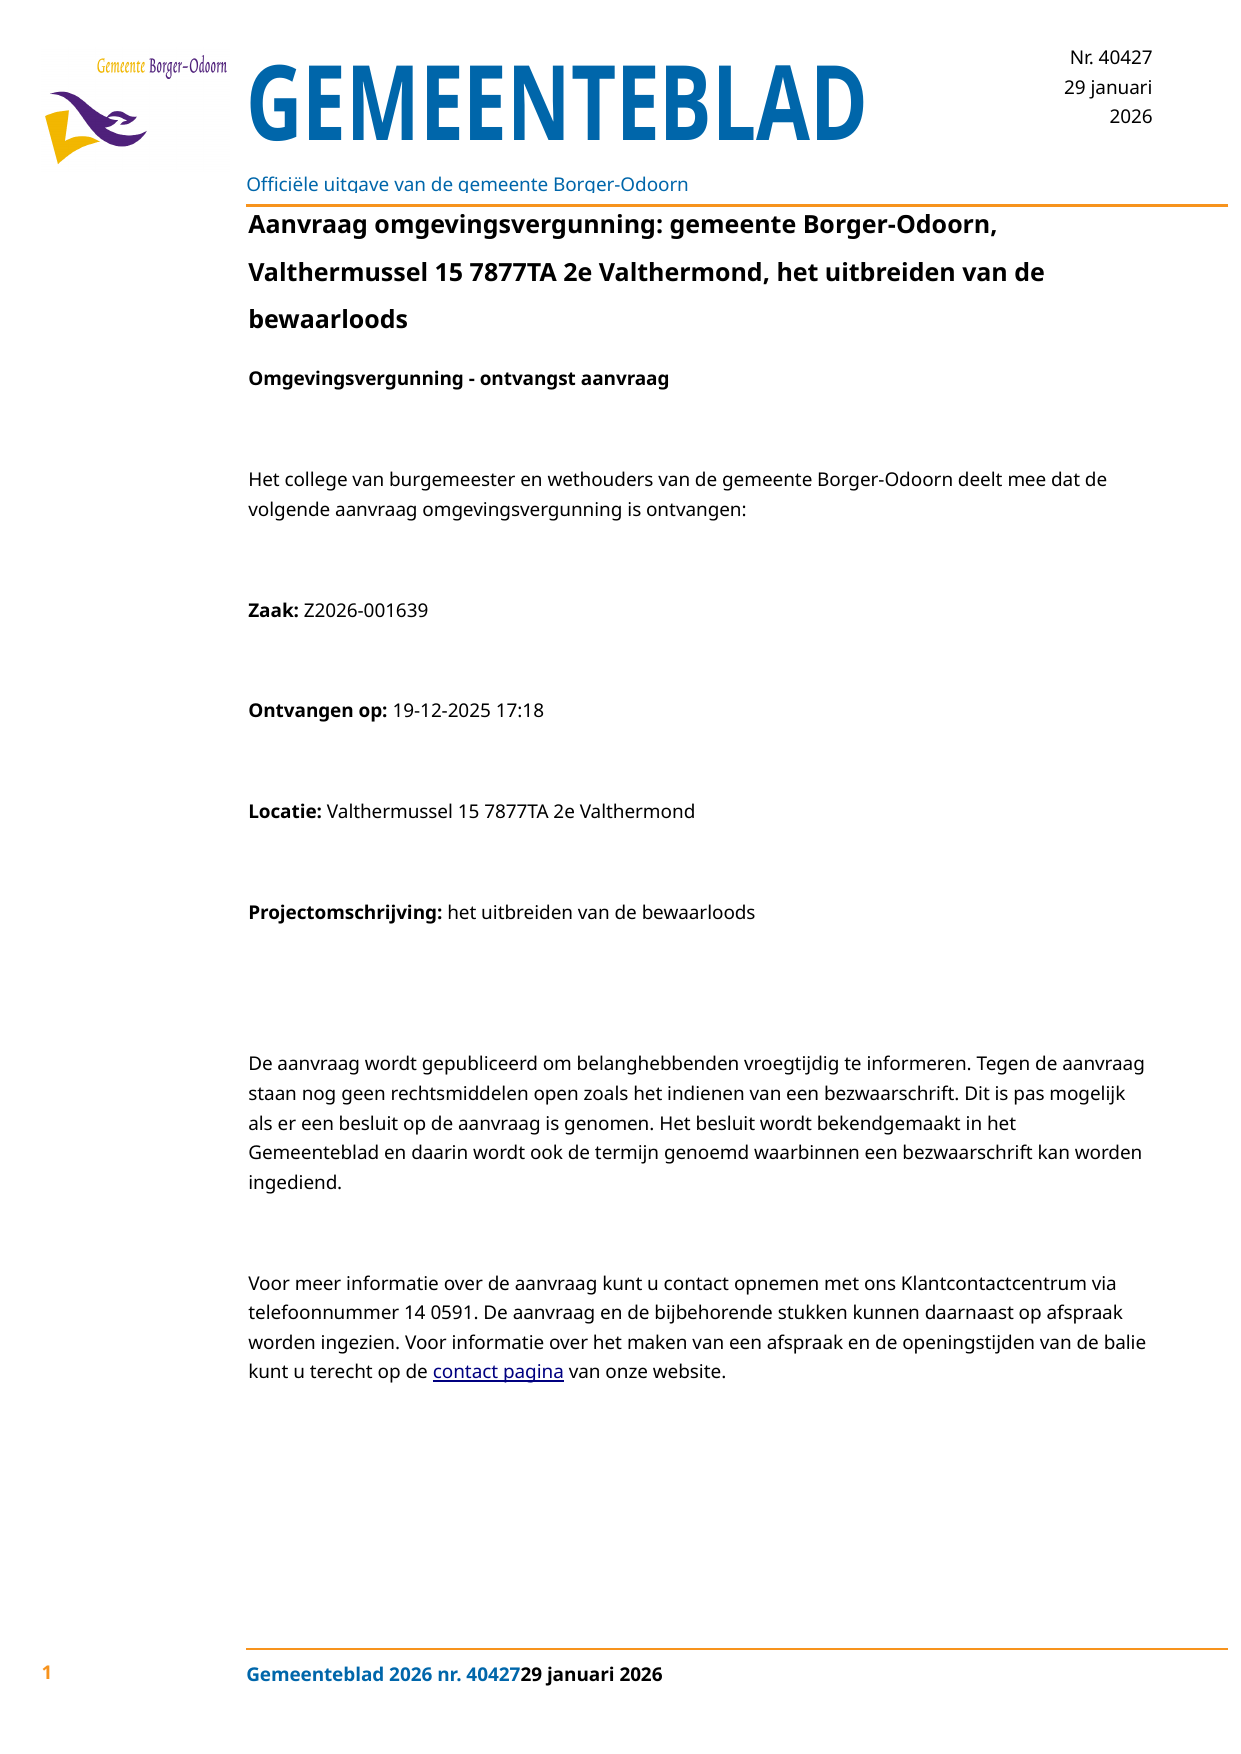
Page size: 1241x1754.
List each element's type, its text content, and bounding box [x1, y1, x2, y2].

text Voor meer informatie over de aanvraag kunt u contact opnemen met ons Klantcontactcentrum via telefoonnummer 14 0591. De aanvraag en de bijbehorende stukken kunnen daarnaast op afspraak worden ingezien. Voor informatie over het maken van een afspraak en de openingstijden van de balie kunt u terecht op de contact pagina van onze website. [248, 1270, 1152, 1384]
picture [41, 47, 231, 172]
text Locatie: Valthermussel 15 7877TA 2e Valthermond [248, 798, 1152, 824]
text De aanvraag wordt gepubliceerd om belanghebbenden vroegtijdig te informeren. Tegen de aanvraag staan nog geen rechtsmiddelen open zoals het indienen van een bezwaarschrift. Dit is pas mogelijk als er een besluit op de aanvraag is genomen. Het besluit wordt bekendgemaakt in het Gemeenteblad en daarin wordt ook de termijn genoemd waarbinnen een bezwaarschrift kan worden ingediend. [248, 1051, 1152, 1194]
text Het college van burgemeester en wethouders van de gemeente Borger-Odoorn deelt mee dat de volgende aanvraag omgevingsvergunning is ontvangen: [248, 466, 1152, 522]
text Zaak: Z2026-001639 [248, 597, 1152, 622]
text Omgevingsvergunning - ontvangst aanvraag [248, 366, 1152, 391]
text Aanvraag omgevingsvergunning: gemeente Borger-Odoorn, Valthermussel 15 7877TA 2e Valthermond, het uitbreiden van de bewaarloods [248, 207, 1152, 336]
text Ontvangen op: 19-12-2025 17:18 [248, 698, 1152, 723]
text Projectomschrijving: het uitbreiden van de bewaarloods [248, 899, 1152, 925]
